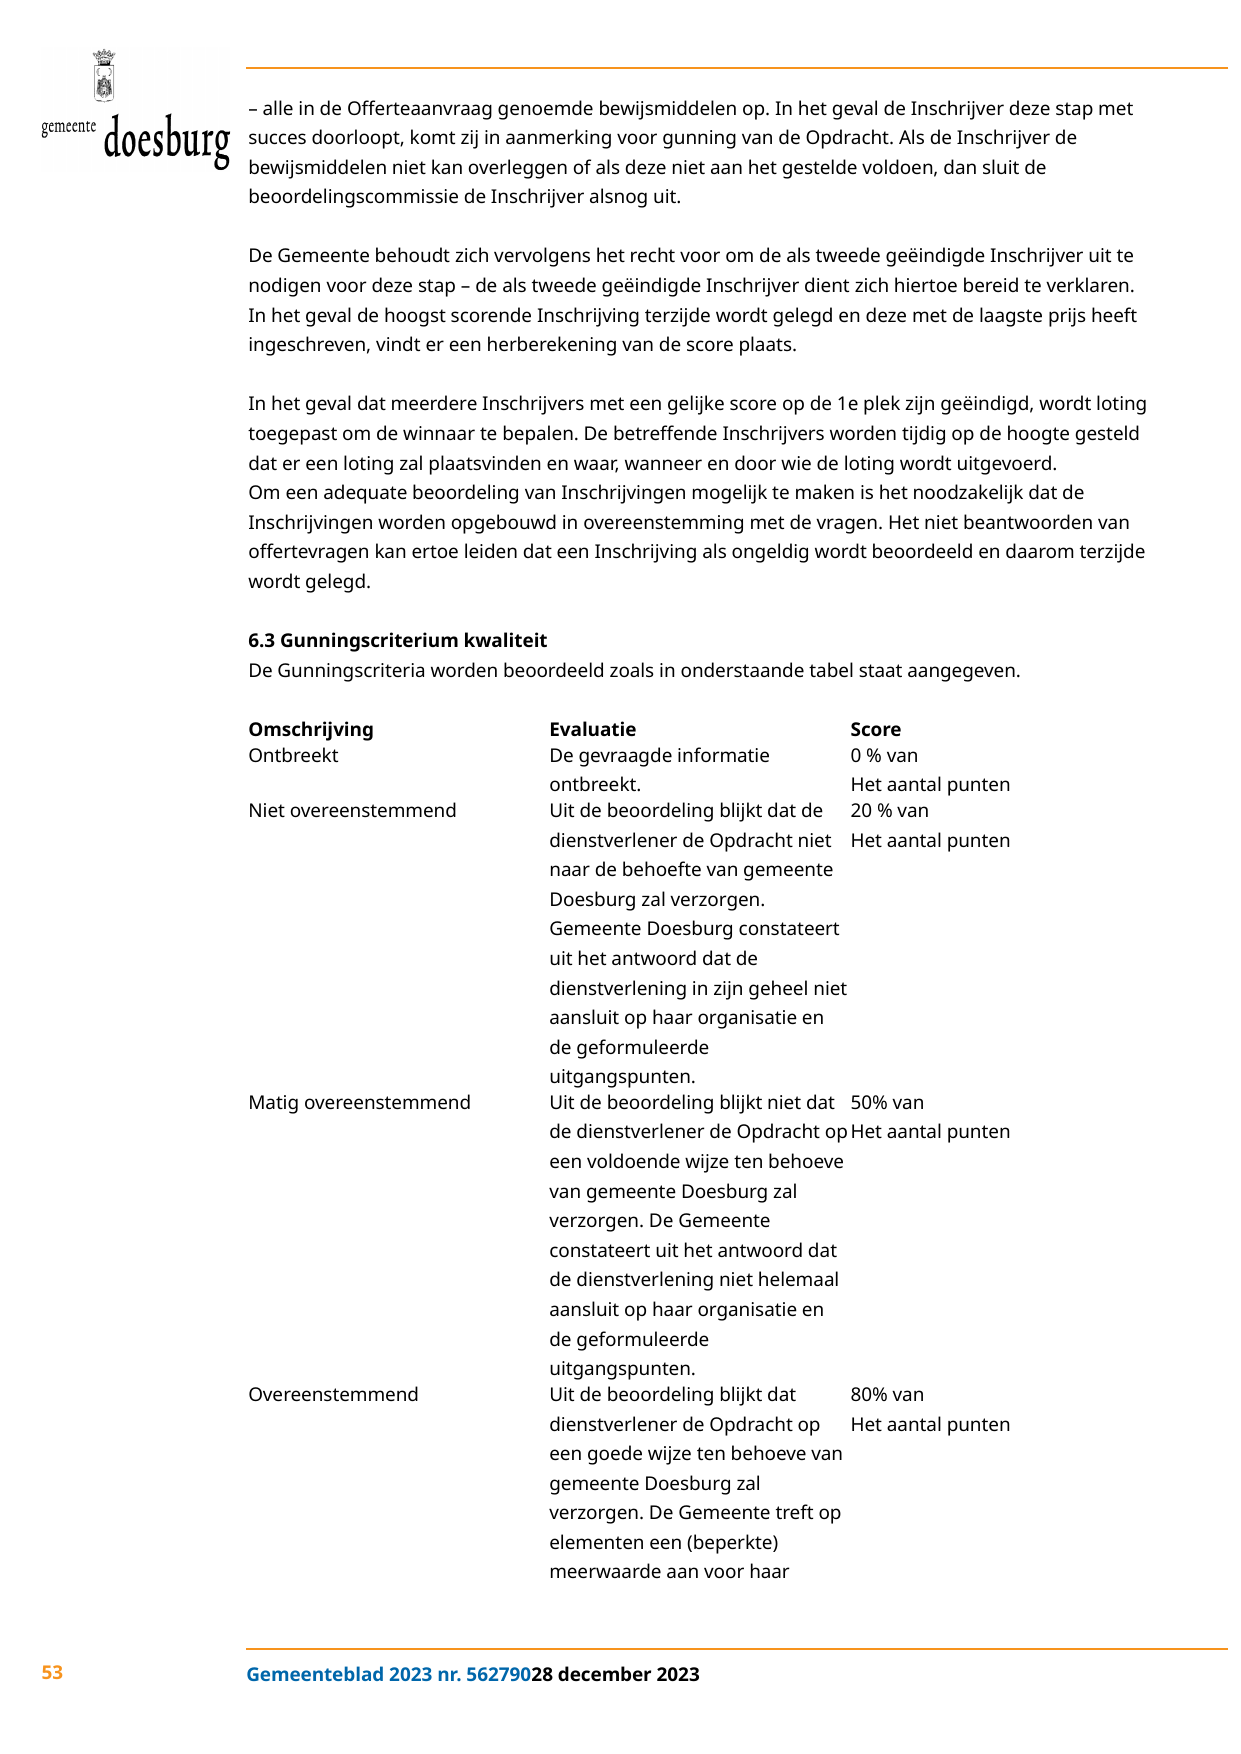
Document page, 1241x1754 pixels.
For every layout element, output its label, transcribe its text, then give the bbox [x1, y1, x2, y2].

table_cell 0 % van Het aantal punten [850, 742, 1152, 797]
picture [41, 47, 231, 172]
table_cell 50% van Het aantal punten [850, 1089, 1152, 1381]
table_cell Matig overeenstemmend [248, 1089, 549, 1381]
table_cell 20 % van Het aantal punten [850, 797, 1152, 1089]
text De Gemeente behoudt zich vervolgens het recht voor om de als tweede geëindigde Inschrijver uit te nodigen voor deze stap – de als tweede geëindigde Inschrijver dient zich hiertoe bereid te verklaren. In het geval de hoogst scorende Inschrijving terzijde wordt gelegd en deze met de laagste prijs heeft ingeschreven, vindt er een herberekening van de score plaats. [248, 243, 1152, 357]
table_cell Ontbreekt [248, 742, 549, 797]
table_header Omschrijving [248, 716, 549, 742]
text – alle in de Offerteaanvraag genoemde bewijsmiddelen op. In het geval de Inschrijver deze stap met succes doorloopt, komt zij in aanmerking voor gunning van de Opdracht. Als de Inschrijver de bewijsmiddelen niet kan overleggen of als deze niet aan het gestelde voldoen, dan sluit de beoordelingscommissie de Inschrijver alsnog uit. [248, 95, 1152, 209]
table_cell Overeenstemmend [248, 1381, 549, 1584]
text 6.3 Gunningscriterium kwaliteit [248, 627, 1152, 653]
text De Gunningscriteria worden beoordeeld zoals in onderstaande tabel staat aangegeven. [248, 657, 1152, 683]
text Om een adequate beoordeling van Inschrijvingen mogelijk te maken is het noodzakelijk dat de Inschrijvingen worden opgebouwd in overeenstemming met de vragen. Het niet beantwoorden van offertevragen kan ertoe leiden dat een Inschrijving als ongeldig wordt beoordeeld en daarom terzijde wordt gelegd. [248, 479, 1152, 594]
table_header Evaluatie [549, 716, 850, 742]
table_cell 80% van Het aantal punten [850, 1381, 1152, 1584]
table_cell De gevraagde informatie ontbreekt. [549, 742, 850, 797]
table_cell Uit de beoordeling blijkt dat de dienstverlener de Opdracht niet naar de behoefte van gemeente Doesburg zal verzorgen. Gemeente Doesburg constateert uit het antwoord dat de dienstverlening in zijn geheel niet aansluit op haar organisatie en de geformuleerde uitgangspunten. [549, 797, 850, 1089]
text In het geval dat meerdere Inschrijvers met een gelijke score op de 1e plek zijn geëindigd, wordt loting toegepast om de winnaar te bepalen. De betreffende Inschrijvers worden tijdig op de hoogte gesteld dat er een loting zal plaatsvinden en waar, wanneer en door wie de loting wordt uitgevoerd. [248, 391, 1152, 476]
table_header Score [850, 716, 1152, 742]
table_cell Uit de beoordeling blijkt dat dienstverlener de Opdracht op een goede wijze ten behoeve van gemeente Doesburg zal verzorgen. De Gemeente treft op elementen een (beperkte) meerwaarde aan voor haar [549, 1381, 850, 1584]
table_cell Niet overeenstemmend [248, 797, 549, 1089]
table_cell Uit de beoordeling blijkt niet dat de dienstverlener de Opdracht op een voldoende wijze ten behoeve van gemeente Doesburg zal verzorgen. De Gemeente constateert uit het antwoord dat de dienstverlening niet helemaal aansluit op haar organisatie en de geformuleerde uitgangspunten. [549, 1089, 850, 1381]
